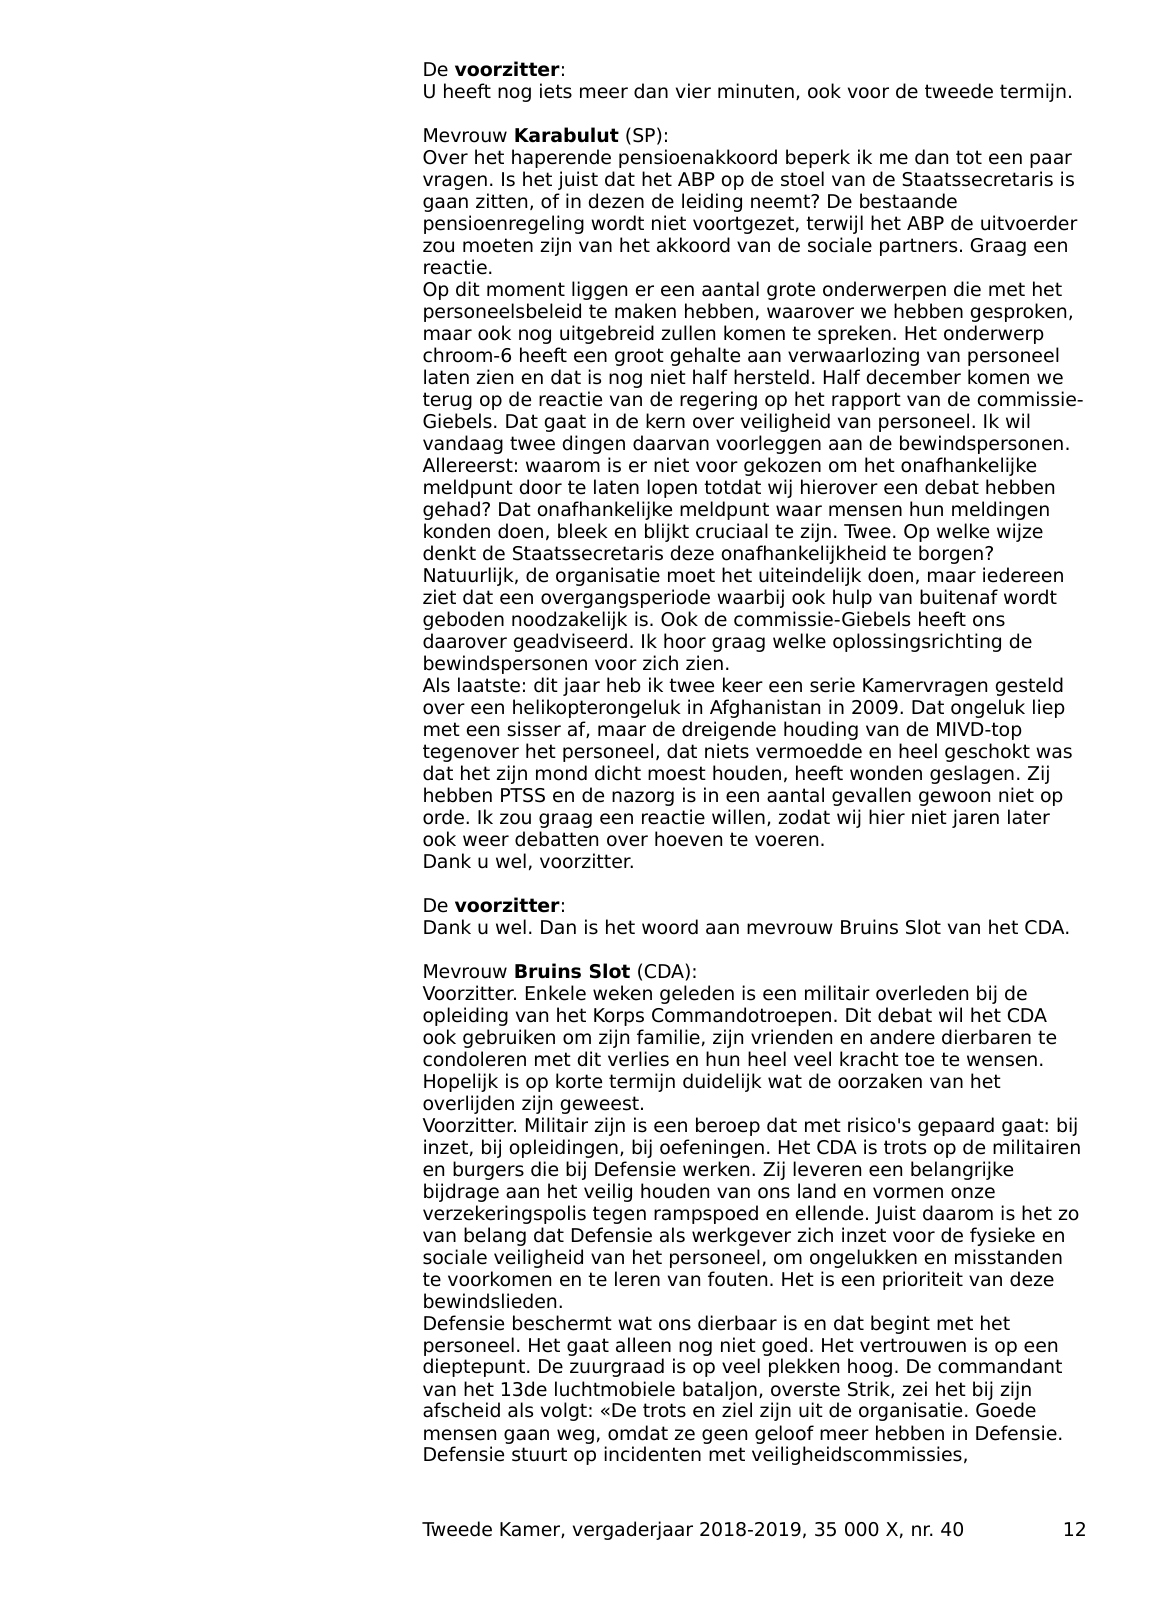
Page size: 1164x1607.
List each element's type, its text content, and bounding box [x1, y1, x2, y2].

text Mevrouw Karabulut (SP): [422, 125, 1087, 147]
text Over het haperende pensioenakkoord beperk ik me dan tot een paar vragen. Is het juist dat het ABP op de stoel van de Staatssecretaris is gaan zitten, of in dezen de leiding neemt? De bestaande pensioenregeling wordt niet voortgezet, terwijl het ABP de uitvoerder zou moeten zijn van het akkoord van de sociale partners. Graag een reactie. [422, 147, 1087, 279]
text De voorzitter: [422, 895, 1087, 917]
text De voorzitter: [422, 59, 1087, 81]
text Als laatste: dit jaar heb ik twee keer een serie Kamervragen gesteld over een helikopterongeluk in Afghanistan in 2009. Dat ongeluk liep met een sisser af, maar de dreigende houding van de MIVD-top tegenover het personeel, dat niets vermoedde en heel geschokt was dat het zijn mond dicht moest houden, heeft wonden geslagen. Zij hebben PTSS en de nazorg is in een aantal gevallen gewoon niet op orde. Ik zou graag een reactie willen, zodat wij hier niet jaren later ook weer debatten over hoeven te voeren. [422, 675, 1087, 851]
text Defensie beschermt wat ons dierbaar is en dat begint met het personeel. Het gaat alleen nog niet goed. Het vertrouwen is op een dieptepunt. De zuurgraad is op veel plekken hoog. De commandant van het 13de luchtmobiele bataljon, overste Strik, zei het bij zijn afscheid als volgt: «De trots en ziel zijn uit de organisatie. Goede mensen gaan weg, omdat ze geen geloof meer hebben in Defensie. Defensie stuurt op incidenten met veiligheidscommissies, [422, 1312, 1087, 1466]
text Op dit moment liggen er een aantal grote onderwerpen die met het personeelsbeleid te maken hebben, waarover we hebben gesproken, maar ook nog uitgebreid zullen komen te spreken. Het onderwerp chroom-6 heeft een groot gehalte aan verwaarlozing van personeel laten zien en dat is nog niet half hersteld. Half december komen we terug op de reactie van de regering op het rapport van de commissie-Giebels. Dat gaat in de kern over veiligheid van personeel. Ik wil vandaag twee dingen daarvan voorleggen aan de bewindspersonen. Allereerst: waarom is er niet voor gekozen om het onafhankelijke meldpunt door te laten lopen totdat wij hierover een debat hebben gehad? Dat onafhankelijke meldpunt waar mensen hun meldingen konden doen, bleek en blijkt cruciaal te zijn. Twee. Op welke wijze denkt de Staatssecretaris deze onafhankelijkheid te borgen? Natuurlijk, de organisatie moet het uiteindelijk doen, maar iedereen ziet dat een overgangsperiode waarbij ook hulp van buitenaf wordt geboden noodzakelijk is. Ook de commissie-Giebels heeft ons daarover geadviseerd. Ik hoor graag welke oplossingsrichting de bewindspersonen voor zich zien. [422, 279, 1087, 675]
text Dank u wel, voorzitter. [422, 851, 1087, 872]
text Mevrouw Bruins Slot (CDA): [422, 961, 1087, 983]
text Voorzitter. Enkele weken geleden is een militair overleden bij de opleiding van het Korps Commandotroepen. Dit debat wil het CDA ook gebruiken om zijn familie, zijn vrienden en andere dierbaren te condoleren met dit verlies en hun heel veel kracht toe te wensen. Hopelijk is op korte termijn duidelijk wat de oorzaken van het overlijden zijn geweest. [422, 983, 1087, 1115]
text U heeft nog iets meer dan vier minuten, ook voor de tweede termijn. [422, 81, 1087, 103]
text Dank u wel. Dan is het woord aan mevrouw Bruins Slot van het CDA. [422, 917, 1087, 939]
text Voorzitter. Militair zijn is een beroep dat met risico's gepaard gaat: bij inzet, bij opleidingen, bij oefeningen. Het CDA is trots op de militairen en burgers die bij Defensie werken. Zij leveren een belangrijke bijdrage aan het veilig houden van ons land en vormen onze verzekeringspolis tegen rampspoed en ellende. Juist daarom is het zo van belang dat Defensie als werkgever zich inzet voor de fysieke en sociale veiligheid van het personeel, om ongelukken en misstanden te voorkomen en te leren van fouten. Het is een prioriteit van deze bewindslieden. [422, 1115, 1087, 1312]
